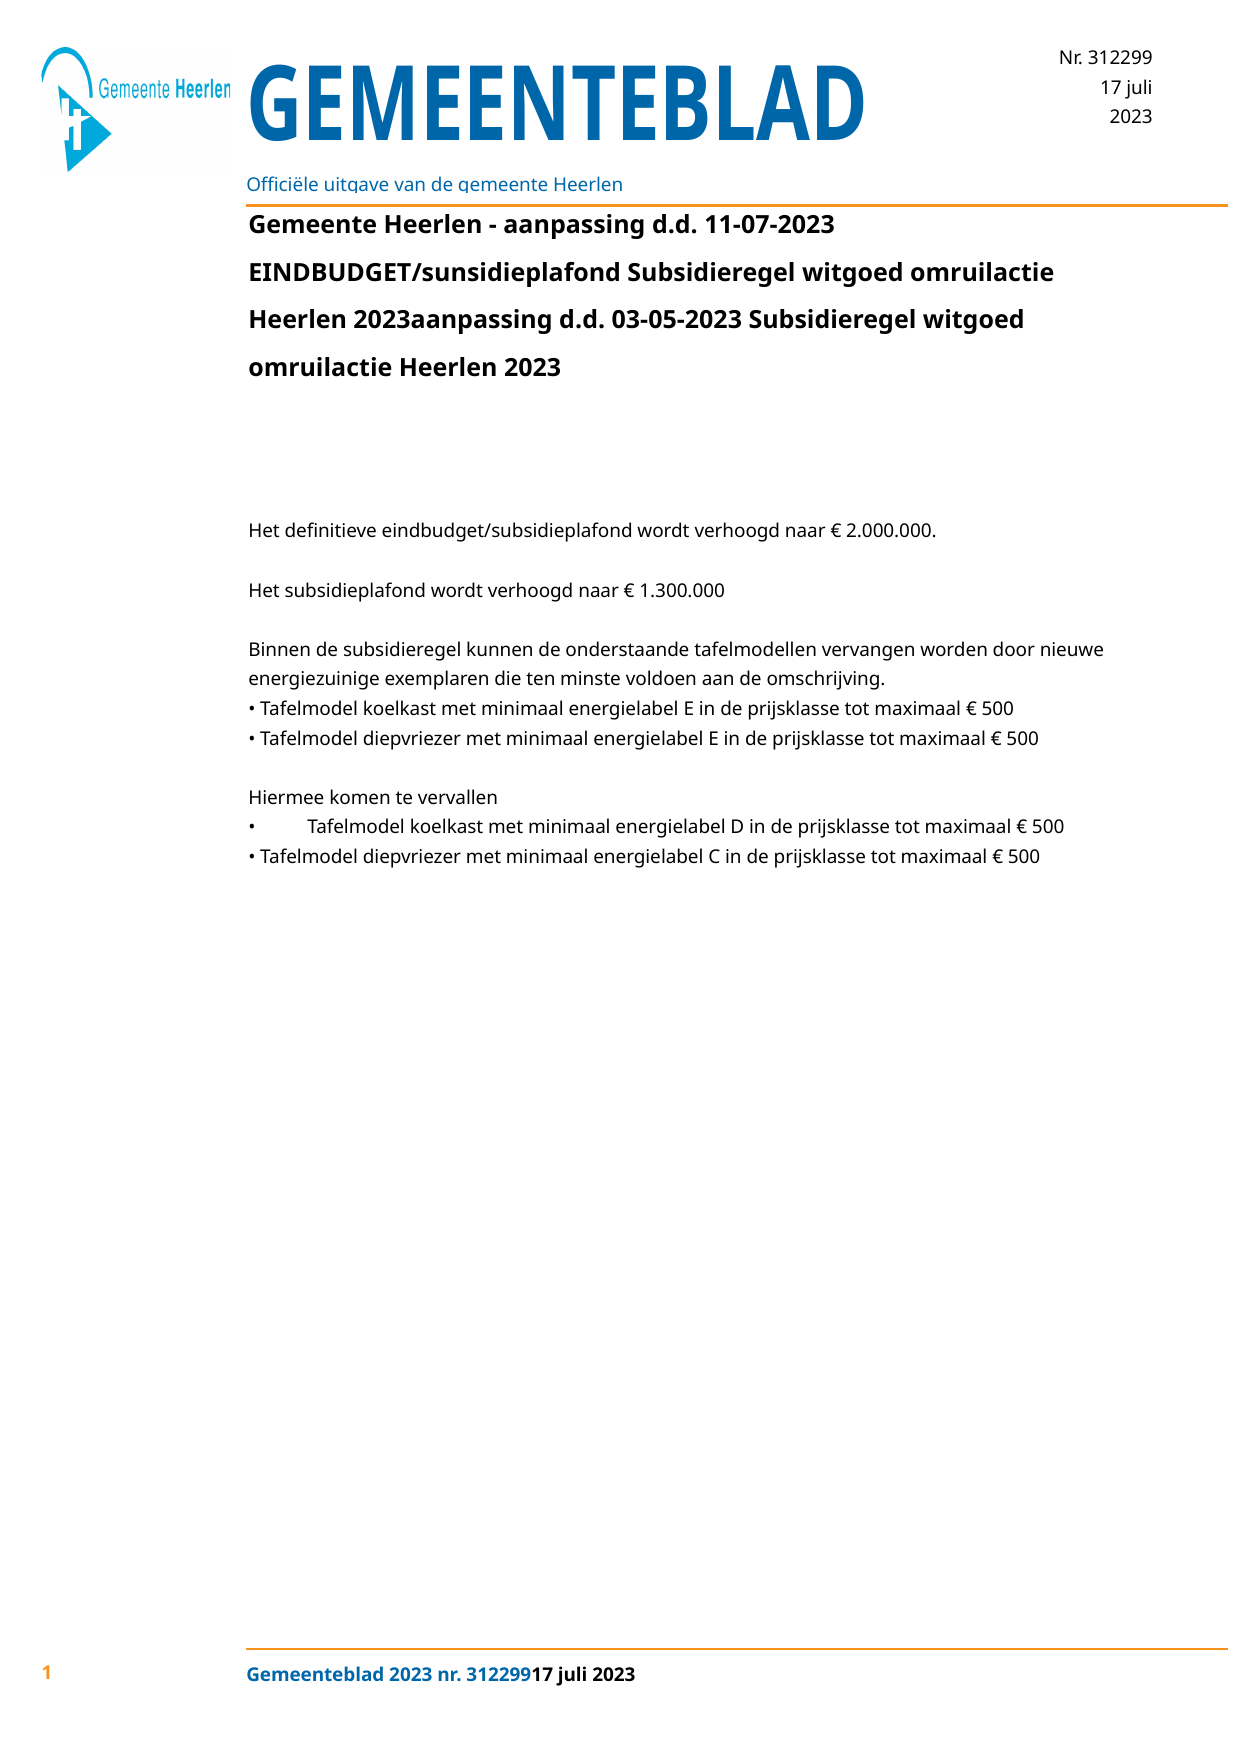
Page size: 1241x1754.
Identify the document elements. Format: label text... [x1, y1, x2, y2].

text Gemeente Heerlen - aanpassing d.d. 11-07-2023 EINDBUDGET/sunsidieplafond Subsidieregel witgoed omruilactie Heerlen 2023aanpassing d.d. 03-05-2023 Subsidieregel witgoed omruilactie Heerlen 2023 [248, 207, 1152, 384]
picture [41, 47, 231, 172]
text • Tafelmodel diepvriezer met minimaal energielabel E in de prijsklasse tot maximaal € 500 [248, 725, 1152, 751]
text Hiermee komen te vervallen [248, 784, 1152, 810]
list Tafelmodel koelkast met minimaal energielabel D in de prijsklasse tot maximaal € 500 [248, 813, 1152, 839]
text • Tafelmodel koelkast met minimaal energielabel E in de prijsklasse tot maximaal € 500 [248, 695, 1152, 721]
text • Tafelmodel diepvriezer met minimaal energielabel C in de prijsklasse tot maximaal € 500 [248, 843, 1152, 869]
text Het subsidieplafond wordt verhoogd naar € 1.300.000 [248, 577, 1152, 603]
picture [41, 47, 59, 70]
text Het definitieve eindbudget/subsidieplafond wordt verhoogd naar € 2.000.000. [248, 518, 1152, 543]
text Binnen de subsidieregel kunnen de onderstaande tafelmodellen vervangen worden door nieuwe energiezuinige exemplaren die ten minste voldoen aan de omschrijving. [248, 636, 1152, 691]
